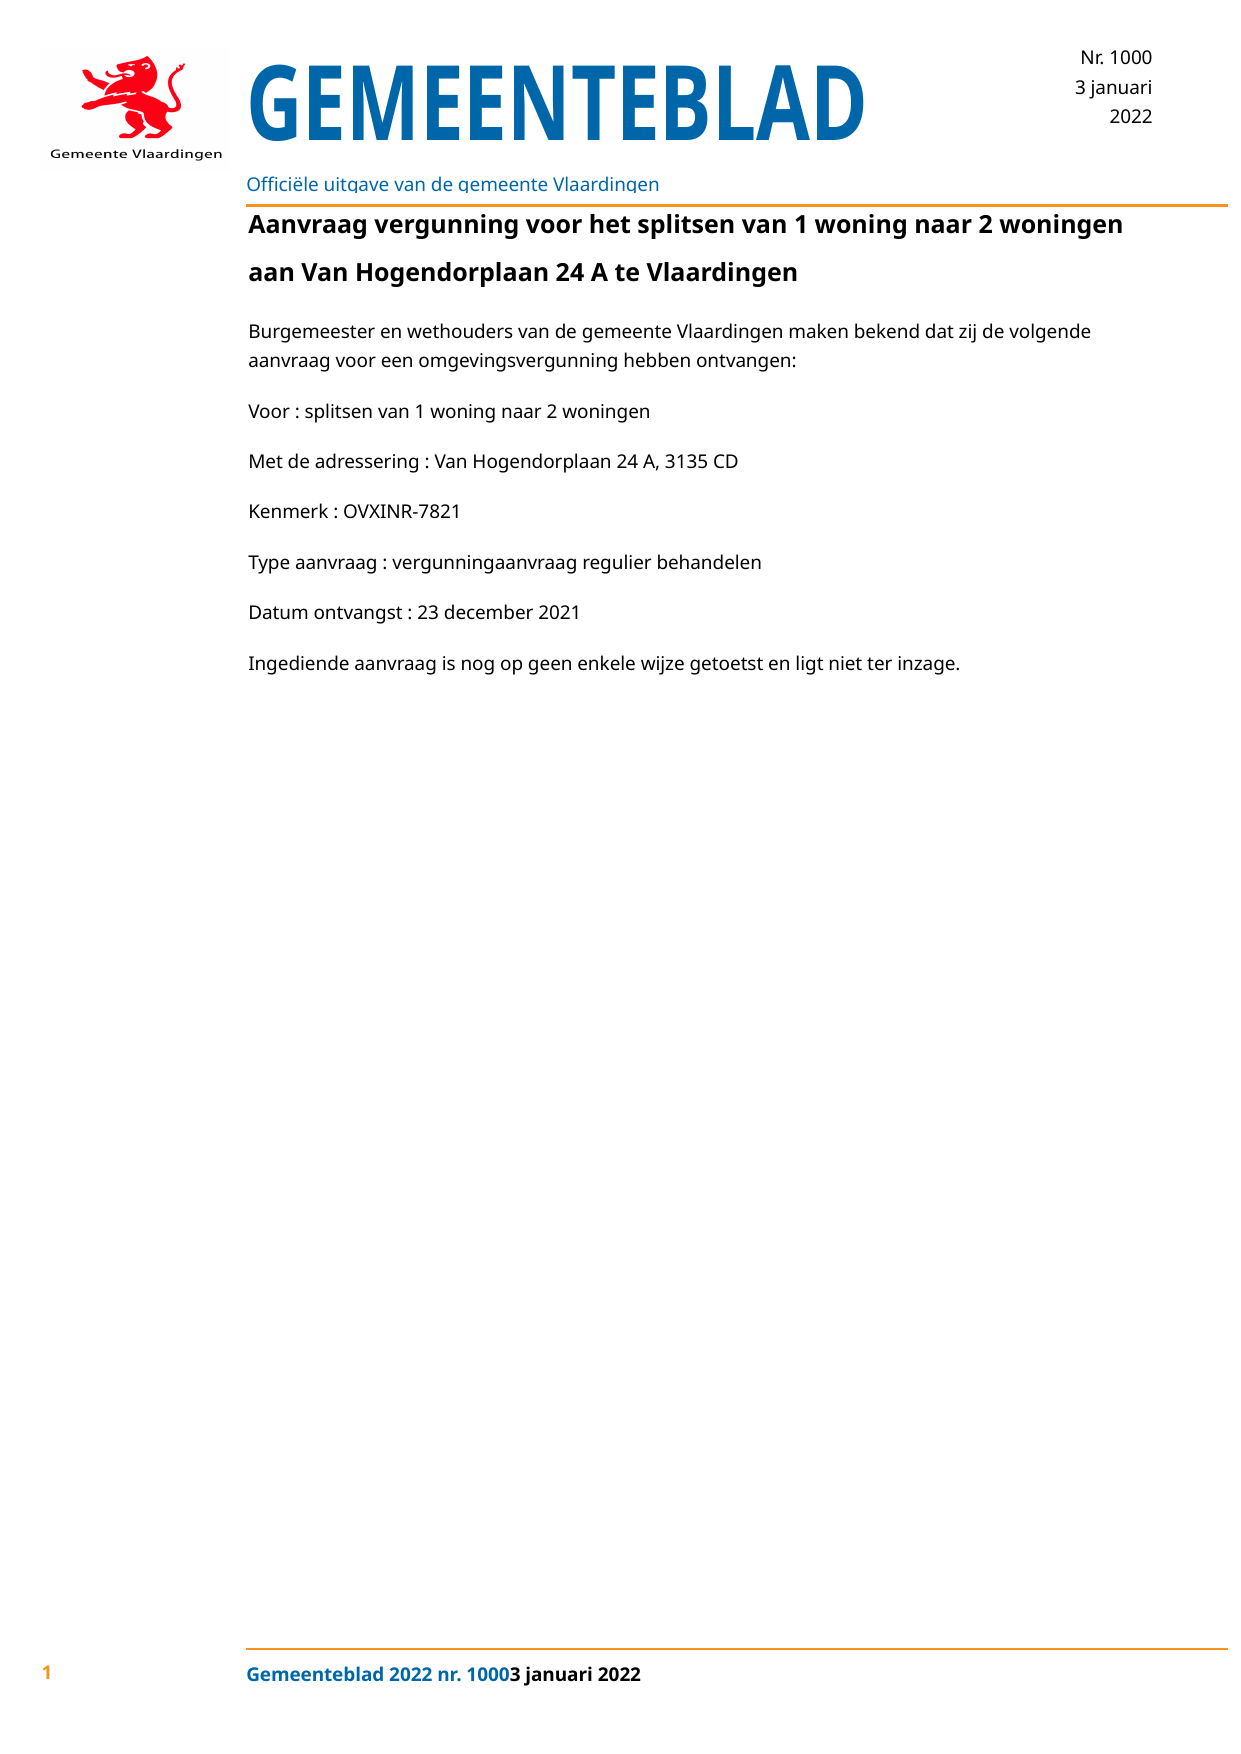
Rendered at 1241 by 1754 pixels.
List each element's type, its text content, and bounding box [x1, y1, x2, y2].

text Datum ontvangst : 23 december 2021 [248, 599, 1152, 625]
text Met de adressering : Van Hogendorplaan 24 A, 3135 CD [248, 448, 1152, 474]
text Voor : splitsen van 1 woning naar 2 woningen [248, 398, 1152, 424]
text Kenmerk : OVXINR-7821 [248, 499, 1152, 524]
text Type aanvraag : vergunningaanvraag regulier behandelen [248, 549, 1152, 575]
text Burgemeester en wethouders van de gemeente Vlaardingen maken bekend dat zij de volgende aanvraag voor een omgevingsvergunning hebben ontvangen: [248, 318, 1152, 373]
picture [41, 47, 231, 172]
text Aanvraag vergunning voor het splitsen van 1 woning naar 2 woningen aan Van Hogendorplaan 24 A te Vlaardingen [248, 207, 1152, 288]
text Ingediende aanvraag is nog op geen enkele wijze getoetst en ligt niet ter inzage. [248, 650, 1152, 676]
